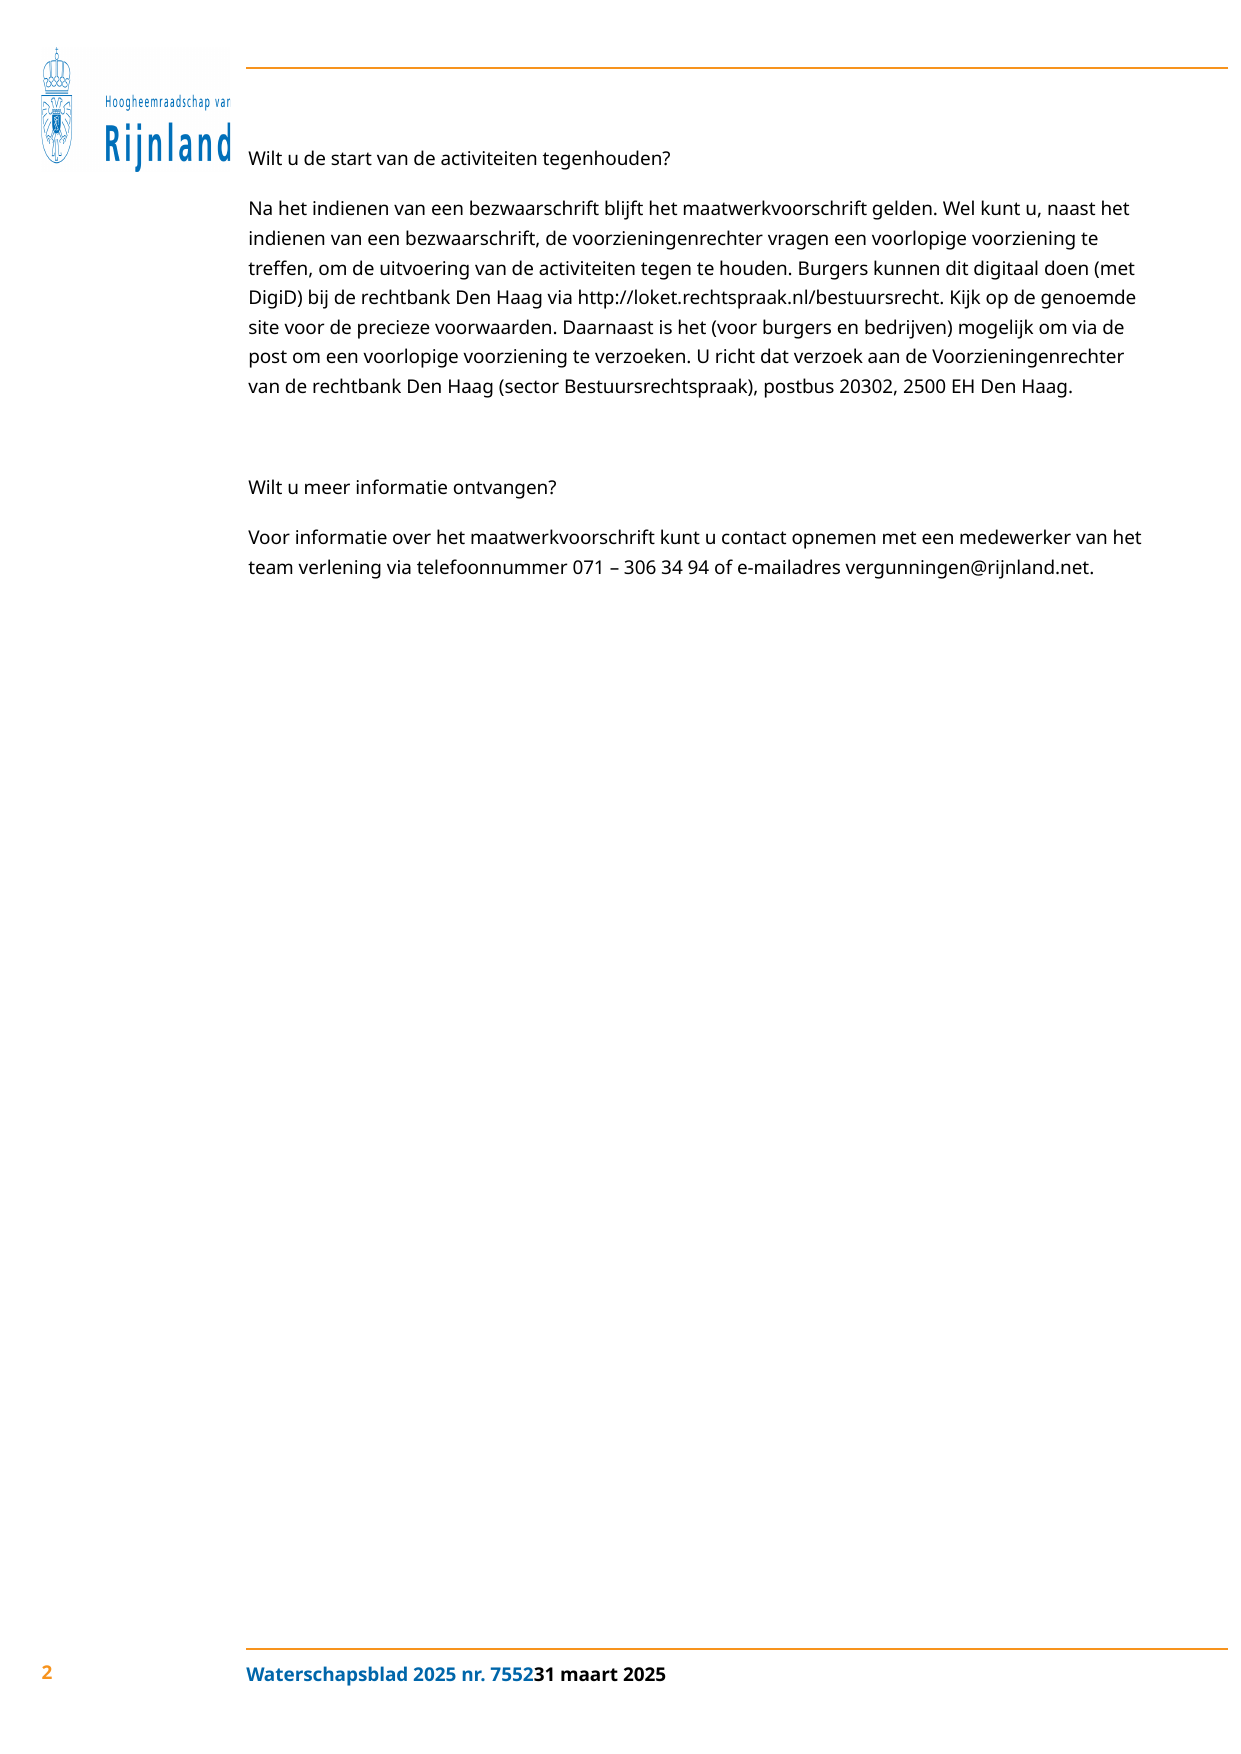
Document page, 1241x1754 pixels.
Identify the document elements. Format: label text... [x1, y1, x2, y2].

text Voor informatie over het maatwerkvoorschrift kunt u contact opnemen met een medewerker van het team verlening via telefoonnummer 071 – 306 34 94 of e-mailadres vergunningen@rijnland.net. [248, 524, 1152, 580]
text Wilt u de start van de activiteiten tegenhouden? [248, 145, 1152, 171]
text Wilt u meer informatie ontvangen? [248, 474, 1152, 500]
picture [41, 47, 231, 172]
text Na het indienen van een bezwaarschrift blijft het maatwerkvoorschrift gelden. Wel kunt u, naast het indienen van een bezwaarschrift, de voorzieningenrechter vragen een voorlopige voorziening te treffen, om de uitvoering van de activiteiten tegen te houden. Burgers kunnen dit digitaal doen (met DigiD) bij de rechtbank Den Haag via http://loket.rechtspraak.nl/bestuursrecht. Kijk op de genoemde site voor de precieze voorwaarden. Daarnaast is het (voor burgers en bedrijven) mogelijk om via de post om een voorlopige voorziening te verzoeken. U richt dat verzoek aan de Voorzieningenrechter van de rechtbank Den Haag (sector Bestuursrechtspraak), postbus 20302, 2500 EH Den Haag. [248, 196, 1152, 399]
